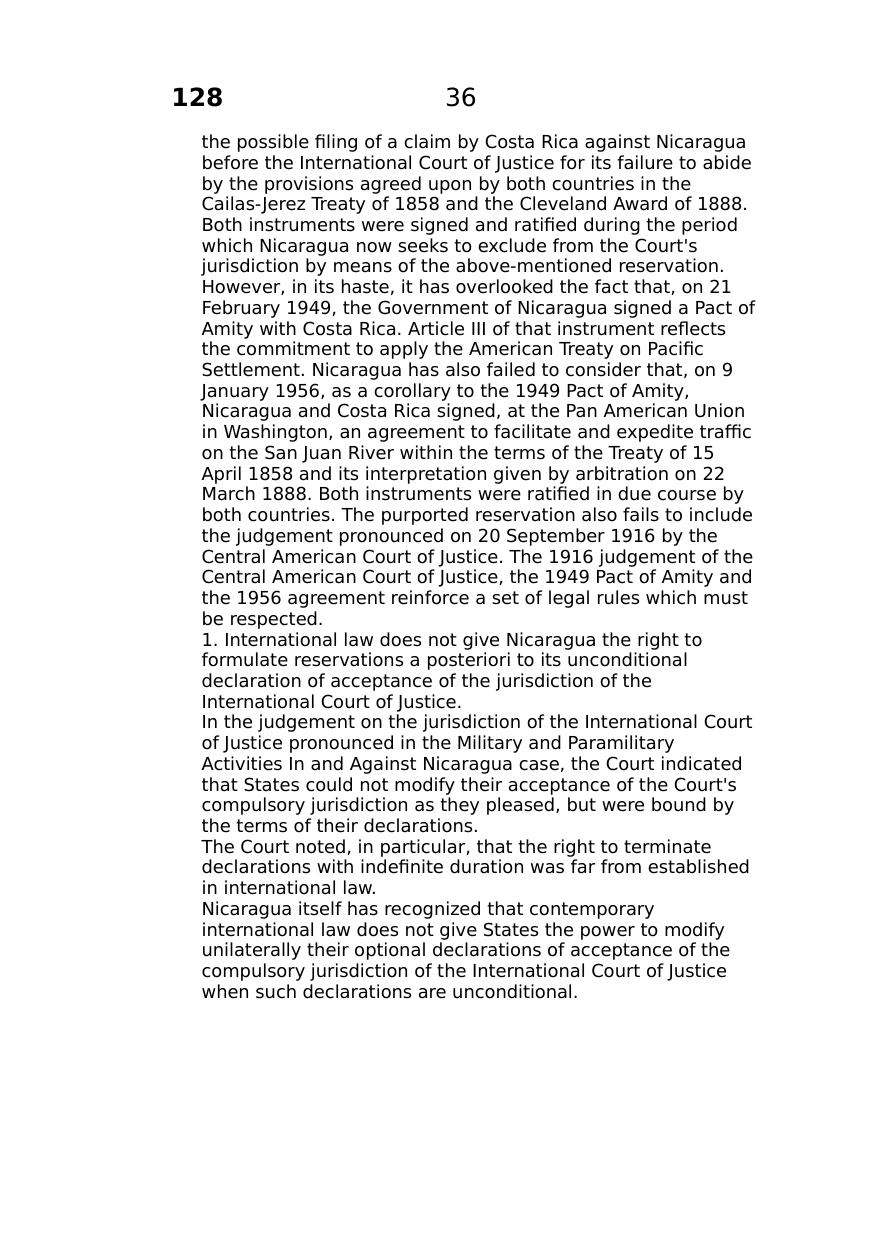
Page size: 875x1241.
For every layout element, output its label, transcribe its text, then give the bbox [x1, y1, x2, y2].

text the possible filing of a claim by Costa Rica against Nicaragua before the International Court of Justice for its failure to abide by the provisions agreed upon by both countries in the Cailas-Jerez Treaty of 1858 and the Cleveland Award of 1888. Both instruments were signed and ratified during the period which Nicaragua now seeks to exclude from the Court's jurisdiction by means of the above-mentioned reservation. However, in its haste, it has overlooked the fact that, on 21 February 1949, the Government of Nicaragua signed a Pact of Amity with Costa Rica. Article III of that instrument reflects the commitment to apply the American Treaty on Pacific Settlement. Nicaragua has also failed to consider that, on 9 January 1956, as a corollary to the 1949 Pact of Amity, Nicaragua and Costa Rica signed, at the Pan American Union in Washington, an agreement to facilitate and expedite traffic on the San Juan River within the terms of the Treaty of 15 April 1858 and its interpretation given by arbitration on 22 March 1888. Both instruments were ratified in due course by both countries. The purported reservation also fails to include the judgement pronounced on 20 September 1916 by the Central American Court of Justice. The 1916 judgement of the Central American Court of Justice, the 1949 Pact of Amity and the 1956 agreement reinforce a set of legal rules which must be respected. [201, 132, 756, 629]
text In the judgement on the jurisdiction of the International Court of Justice pronounced in the Military and Paramilitary Activities In and Against Nicaragua case, the Court indicated that States could not modify their acceptance of the Court's compulsory jurisdiction as they pleased, but were bound by the terms of their declarations. [201, 712, 756, 837]
text Nicaragua itself has recognized that contemporary international law does not give States the power to modify unilaterally their optional declarations of acceptance of the compulsory jurisdiction of the International Court of Justice when such declarations are unconditional. [201, 899, 756, 1002]
text 1. International law does not give Nicaragua the right to formulate reservations a posteriori to its unconditional declaration of acceptance of the jurisdiction of the International Court of Justice. [201, 629, 756, 712]
text The Court noted, in particular, that the right to terminate declarations with indefinite duration was far from established in international law. [201, 837, 756, 899]
